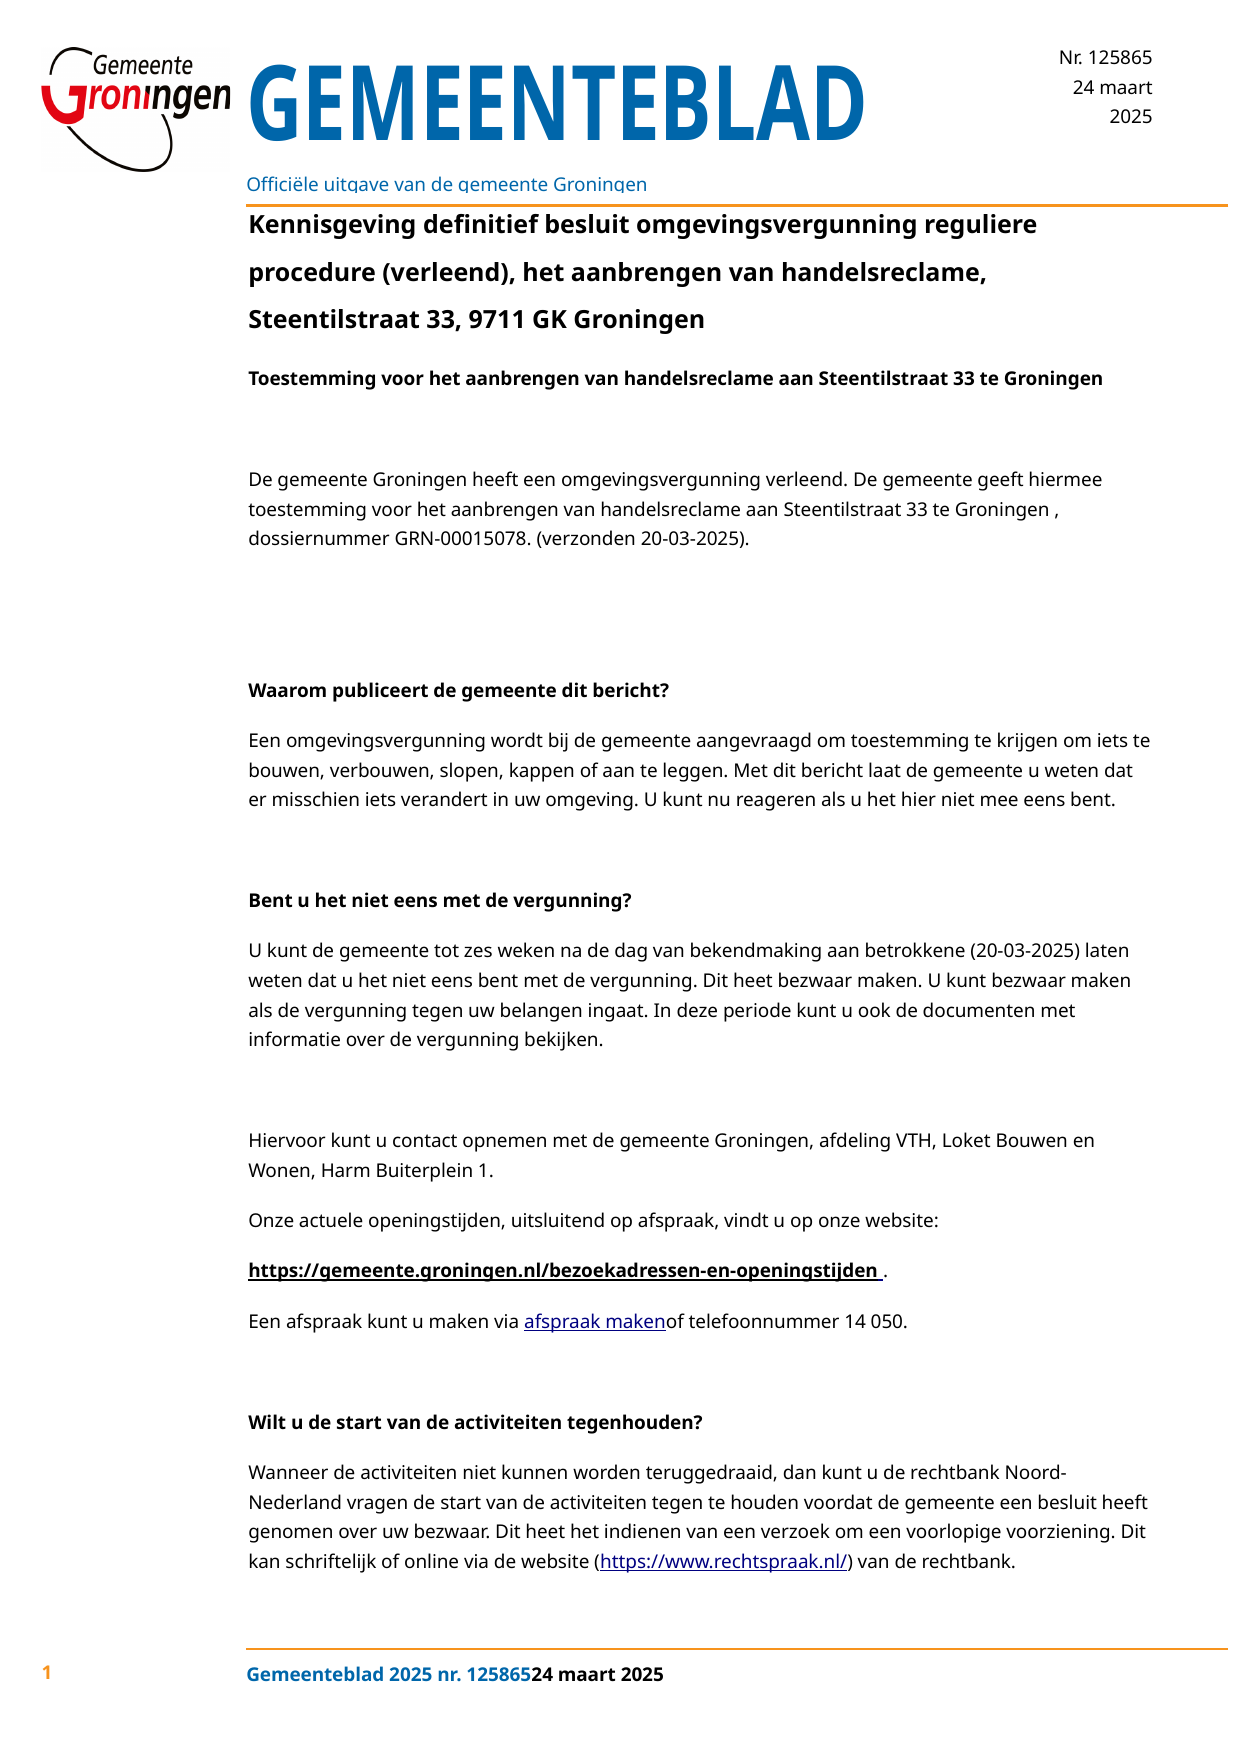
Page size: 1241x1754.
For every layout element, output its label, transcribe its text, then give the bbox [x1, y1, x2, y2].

text Wilt u de start van de activiteiten tegenhouden? [248, 1409, 1152, 1434]
text Waarom publiceert de gemeente dit bericht? [248, 677, 1152, 702]
text Een omgevingsvergunning wordt bij de gemeente aangevraagd om toestemming te krijgen om iets te bouwen, verbouwen, slopen, kappen of aan te leggen. Met dit bericht laat de gemeente u weten dat er misschien iets verandert in uw omgeving. U kunt nu reageren als u het hier niet mee eens bent. [248, 727, 1152, 812]
text Een afspraak kunt u maken via afspraak makenof telefoonnummer 14 050. [248, 1308, 1152, 1334]
text Bent u het niet eens met de vergunning? [248, 887, 1152, 913]
text Hiervoor kunt u contact opnemen met de gemeente Groningen, afdeling VTH, Loket Bouwen en Wonen, Harm Buiterplein 1. [248, 1127, 1152, 1182]
text De gemeente Groningen heeft een omgevingsvergunning verleend. De gemeente geeft hiermee toestemming voor het aanbrengen van handelsreclame aan Steentilstraat 33 te Groningen , dossiernummer GRN-00015078. (verzonden 20-03-2025). [248, 466, 1152, 551]
text Toestemming voor het aanbrengen van handelsreclame aan Steentilstraat 33 te Groningen [248, 366, 1152, 391]
text https://gemeente.groningen.nl/bezoekadressen-en-openingstijden . [248, 1258, 1152, 1283]
text Wanneer de activiteiten niet kunnen worden teruggedraaid, dan kunt u de rechtbank Noord-Nederland vragen de start van de activiteiten tegen te houden voordat de gemeente een besluit heeft genomen over uw bezwaar. Dit heet het indienen van een verzoek om een voorlopige voorziening. Dit kan schriftelijk of online via de website (https://www.rechtspraak.nl/) van de rechtbank. [248, 1459, 1152, 1574]
picture [41, 47, 231, 172]
text U kunt de gemeente tot zes weken na de dag van bekendmaking aan betrokkene (20-03-2025) laten weten dat u het niet eens bent met de vergunning. Dit heet bezwaar maken. U kunt bezwaar maken als de vergunning tegen uw belangen ingaat. In deze periode kunt u ook de documenten met informatie over de vergunning bekijken. [248, 938, 1152, 1052]
text Onze actuele openingstijden, uitsluitend op afspraak, vindt u op onze website: [248, 1207, 1152, 1233]
text Kennisgeving definitief besluit omgevingsvergunning reguliere procedure (verleend), het aanbrengen van handelsreclame, Steentilstraat 33, 9711 GK Groningen [248, 207, 1152, 336]
